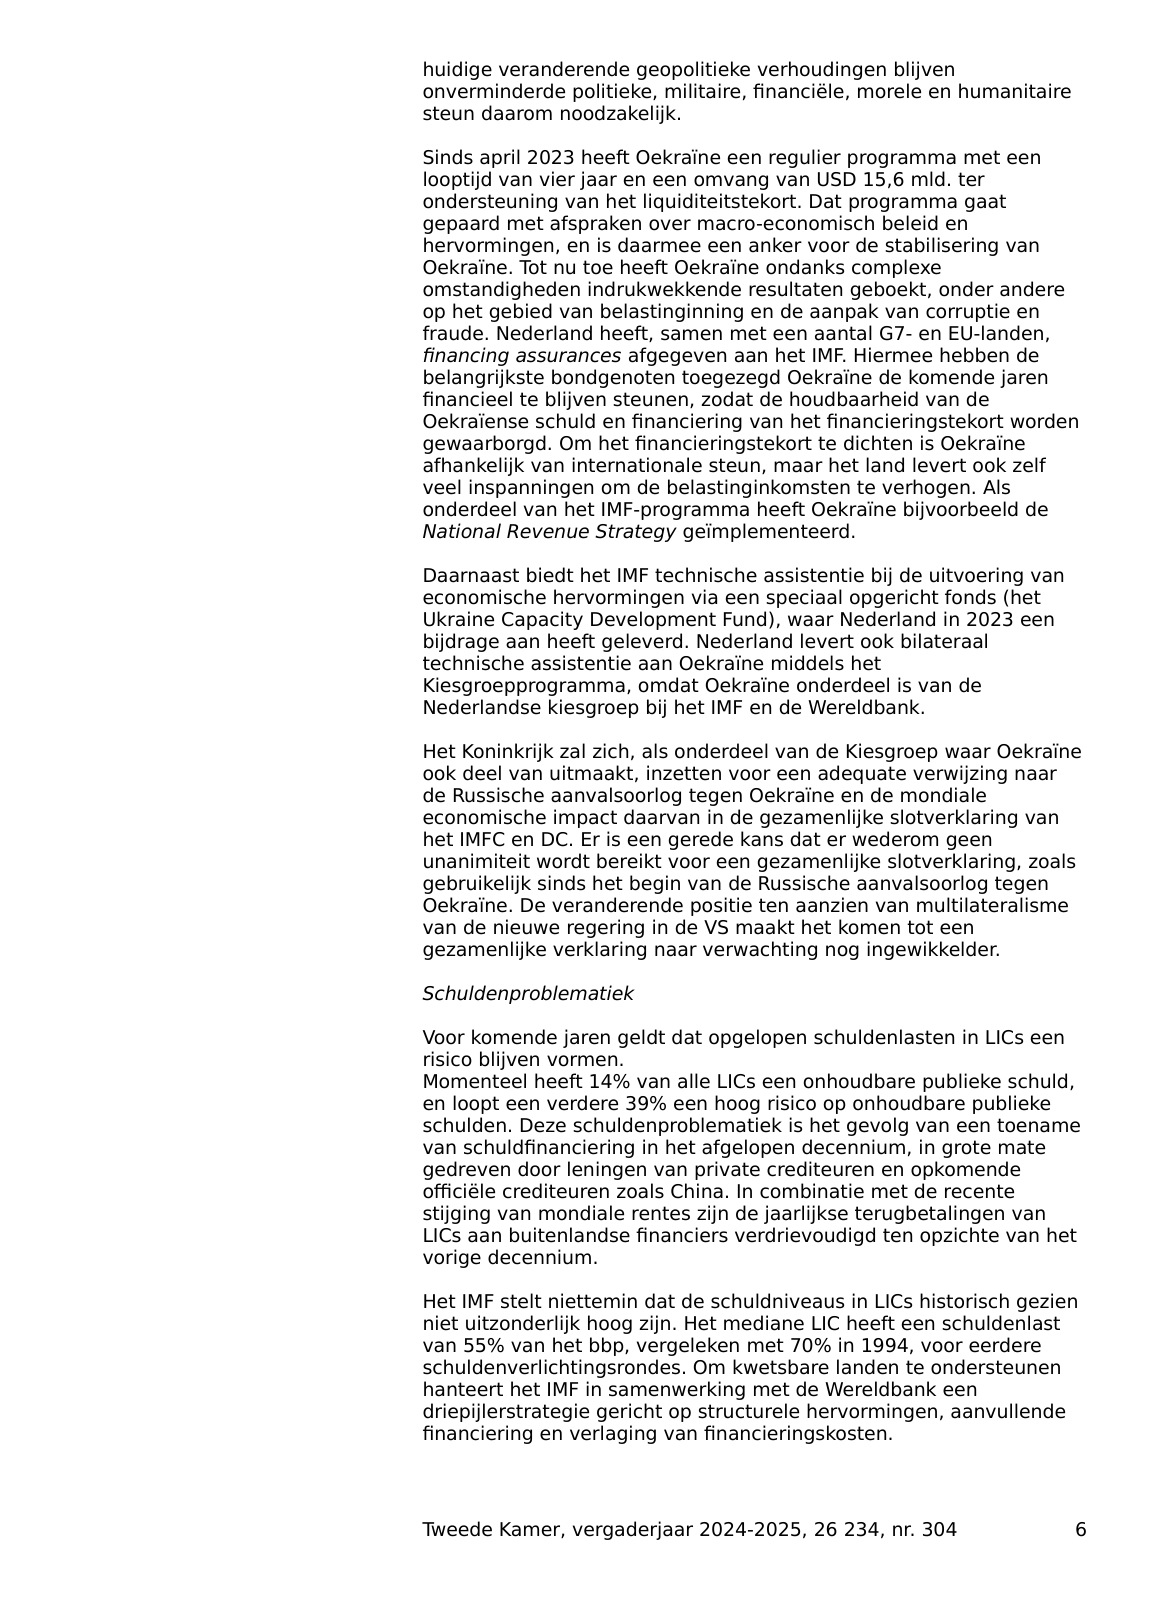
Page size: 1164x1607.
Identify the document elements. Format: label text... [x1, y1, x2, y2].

text Voor komende jaren geldt dat opgelopen schuldenlasten in LICs een risico blijven vormen. [422, 1027, 1087, 1071]
text Het IMF stelt niettemin dat de schuldniveaus in LICs historisch gezien niet uitzonderlijk hoog zijn. Het mediane LIC heeft een schuldenlast van 55% van het bbp, vergeleken met 70% in 1994, voor eerdere schuldenverlichtingsrondes. Om kwetsbare landen te ondersteunen hanteert het IMF in samenwerking met de Wereldbank een driepijlerstrategie gericht op structurele hervormingen, aanvullende financiering en verlaging van financieringskosten. [422, 1291, 1087, 1445]
text Momenteel heeft 14% van alle LICs een onhoudbare publieke schuld, en loopt een verdere 39% een hoog risico op onhoudbare publieke schulden. Deze schuldenproblematiek is het gevolg van een toename van schuldfinanciering in het afgelopen decennium, in grote mate gedreven door leningen van private crediteuren en opkomende officiële crediteuren zoals China. In combinatie met de recente stijging van mondiale rentes zijn de jaarlijkse terugbetalingen van LICs aan buitenlandse financiers verdrievoudigd ten opzichte van het vorige decennium. [422, 1071, 1087, 1269]
text Daarnaast biedt het IMF technische assistentie bij de uitvoering van economische hervormingen via een speciaal opgericht fonds (het Ukraine Capacity Development Fund), waar Nederland in 2023 een bijdrage aan heeft geleverd. Nederland levert ook bilateraal technische assistentie aan Oekraïne middels het Kiesgroepprogramma, omdat Oekraïne onderdeel is van de Nederlandse kiesgroep bij het IMF en de Wereldbank. [422, 565, 1087, 719]
text huidige veranderende geopolitieke verhoudingen blijven onverminderde politieke, militaire, financiële, morele en humanitaire steun daarom noodzakelijk. [422, 59, 1087, 125]
text Sinds april 2023 heeft Oekraïne een regulier programma met een looptijd van vier jaar en een omvang van USD 15,6 mld. ter ondersteuning van het liquiditeitstekort. Dat programma gaat gepaard met afspraken over macro-economisch beleid en hervormingen, en is daarmee een anker voor de stabilisering van Oekraïne. Tot nu toe heeft Oekraïne ondanks complexe omstandigheden indrukwekkende resultaten geboekt, onder andere op het gebied van belastinginning en de aanpak van corruptie en fraude. Nederland heeft, samen met een aantal G7- en EU-landen, financing assurances afgegeven aan het IMF. Hiermee hebben de belangrijkste bondgenoten toegezegd Oekraïne de komende jaren financieel te blijven steunen, zodat de houdbaarheid van de Oekraïense schuld en financiering van het financieringstekort worden gewaarborgd. Om het financieringstekort te dichten is Oekraïne afhankelijk van internationale steun, maar het land levert ook zelf veel inspanningen om de belastinginkomsten te verhogen. Als onderdeel van het IMF-programma heeft Oekraïne bijvoorbeeld de National Revenue Strategy geïmplementeerd. [422, 147, 1087, 543]
subtitle Schuldenproblematiek [422, 983, 1087, 1005]
text Het Koninkrijk zal zich, als onderdeel van de Kiesgroep waar Oekraïne ook deel van uitmaakt, inzetten voor een adequate verwijzing naar de Russische aanvalsoorlog tegen Oekraïne en de mondiale economische impact daarvan in de gezamenlijke slotverklaring van het IMFC en DC. Er is een gerede kans dat er wederom geen unanimiteit wordt bereikt voor een gezamenlijke slotverklaring, zoals gebruikelijk sinds het begin van de Russische aanvalsoorlog tegen Oekraïne. De veranderende positie ten aanzien van multilateralisme van de nieuwe regering in de VS maakt het komen tot een gezamenlijke verklaring naar verwachting nog ingewikkelder. [422, 741, 1087, 961]
